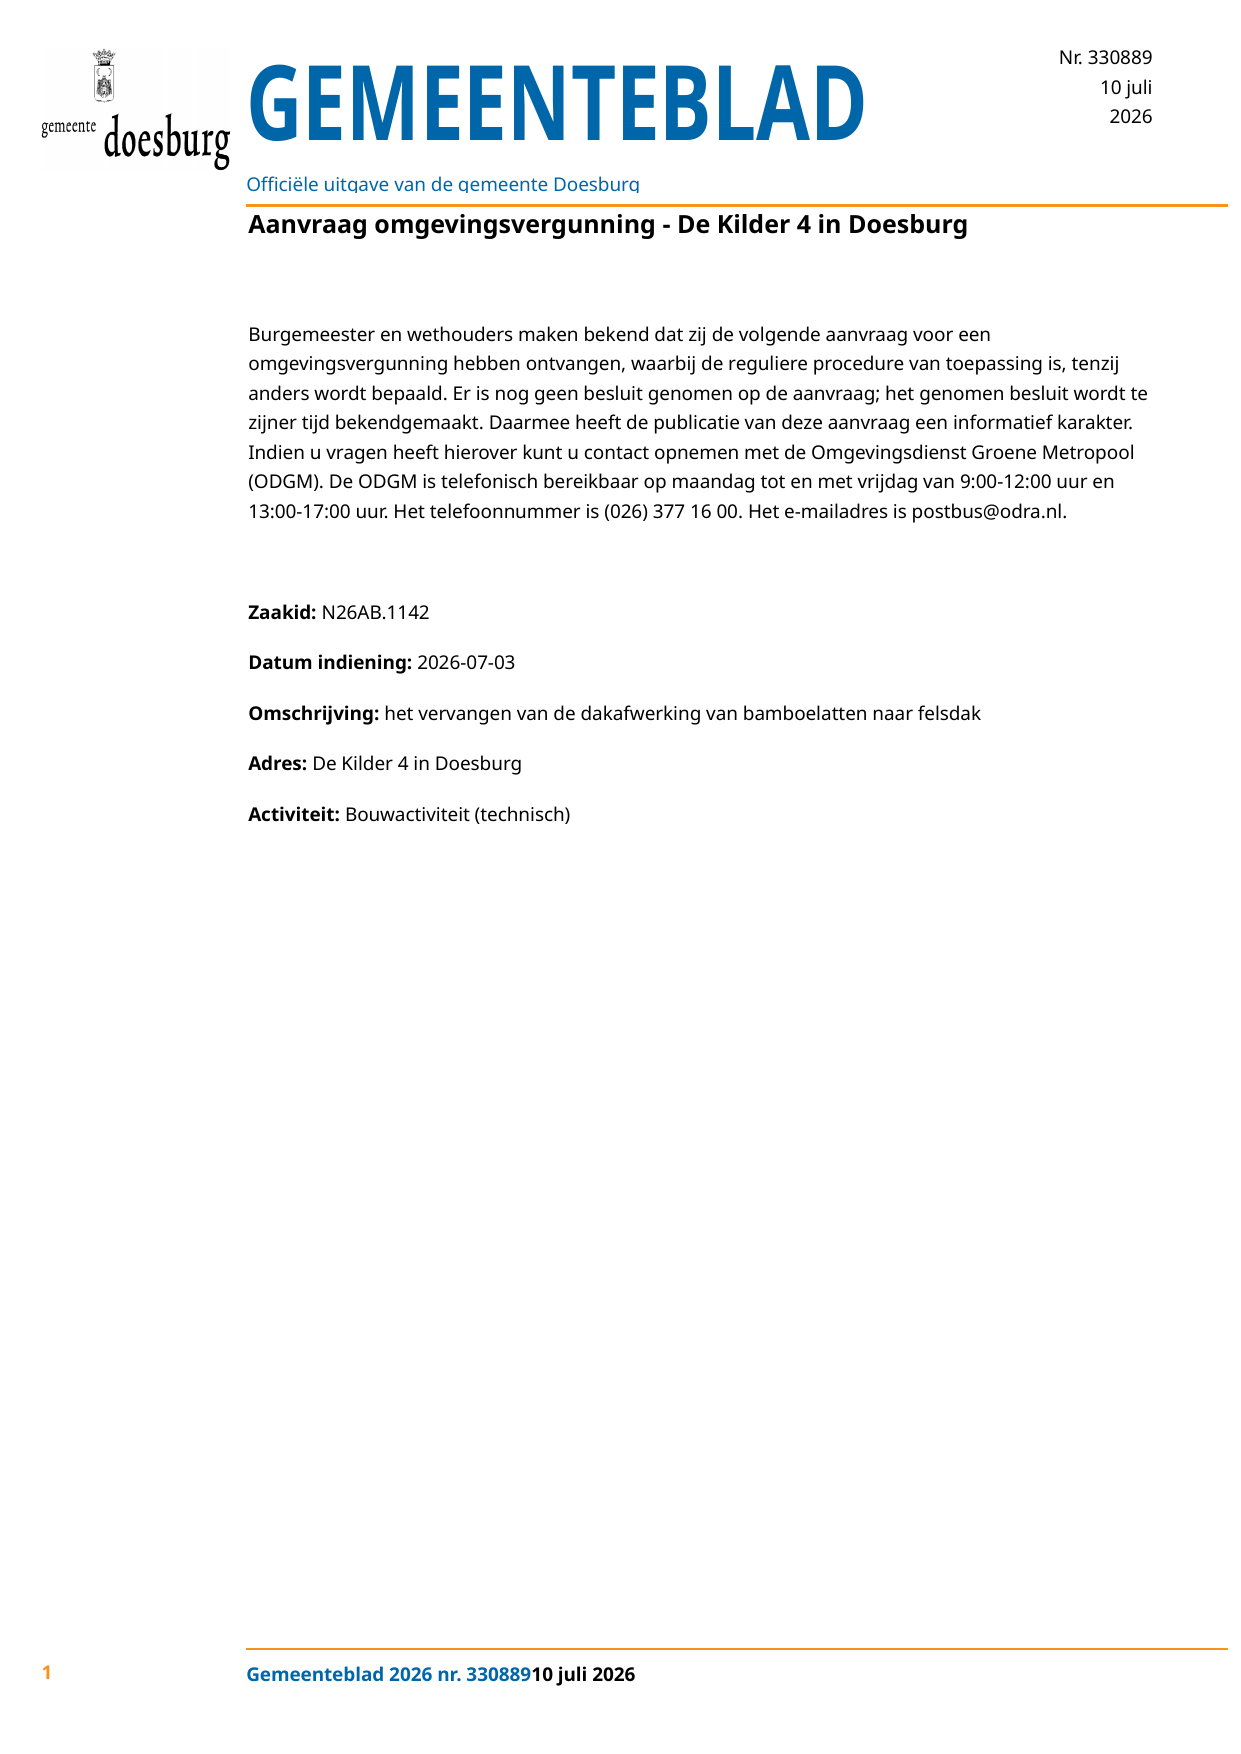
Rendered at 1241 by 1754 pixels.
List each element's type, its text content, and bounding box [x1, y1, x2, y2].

text Burgemeester en wethouders maken bekend dat zij de volgende aanvraag voor een omgevingsvergunning hebben ontvangen, waarbij de reguliere procedure van toepassing is, tenzij anders wordt bepaald. Er is nog geen besluit genomen op de aanvraag; het genomen besluit wordt te zijner tijd bekendgemaakt. Daarmee heeft de publicatie van deze aanvraag een informatief karakter. Indien u vragen heeft hierover kunt u contact opnemen met de Omgevingsdienst Groene Metropool (ODGM). De ODGM is telefonisch bereikbaar op maandag tot en met vrijdag van 9:00-12:00 uur en 13:00-17:00 uur. Het telefoonnummer is (026) 377 16 00. Het e-mailadres is postbus@odra.nl. [248, 321, 1152, 524]
text Zaakid: N26AB.1142 [248, 599, 1152, 625]
picture [41, 47, 231, 172]
text Datum indiening: 2026-07-03 [248, 649, 1152, 675]
text Activiteit: Bouwactiviteit (technisch) [248, 801, 1152, 826]
text Omschrijving: het vervangen van de dakafwerking van bamboelatten naar felsdak [248, 700, 1152, 726]
text Adres: De Kilder 4 in Doesburg [248, 750, 1152, 776]
text Aanvraag omgevingsvergunning - De Kilder 4 in Doesburg [248, 207, 1152, 241]
